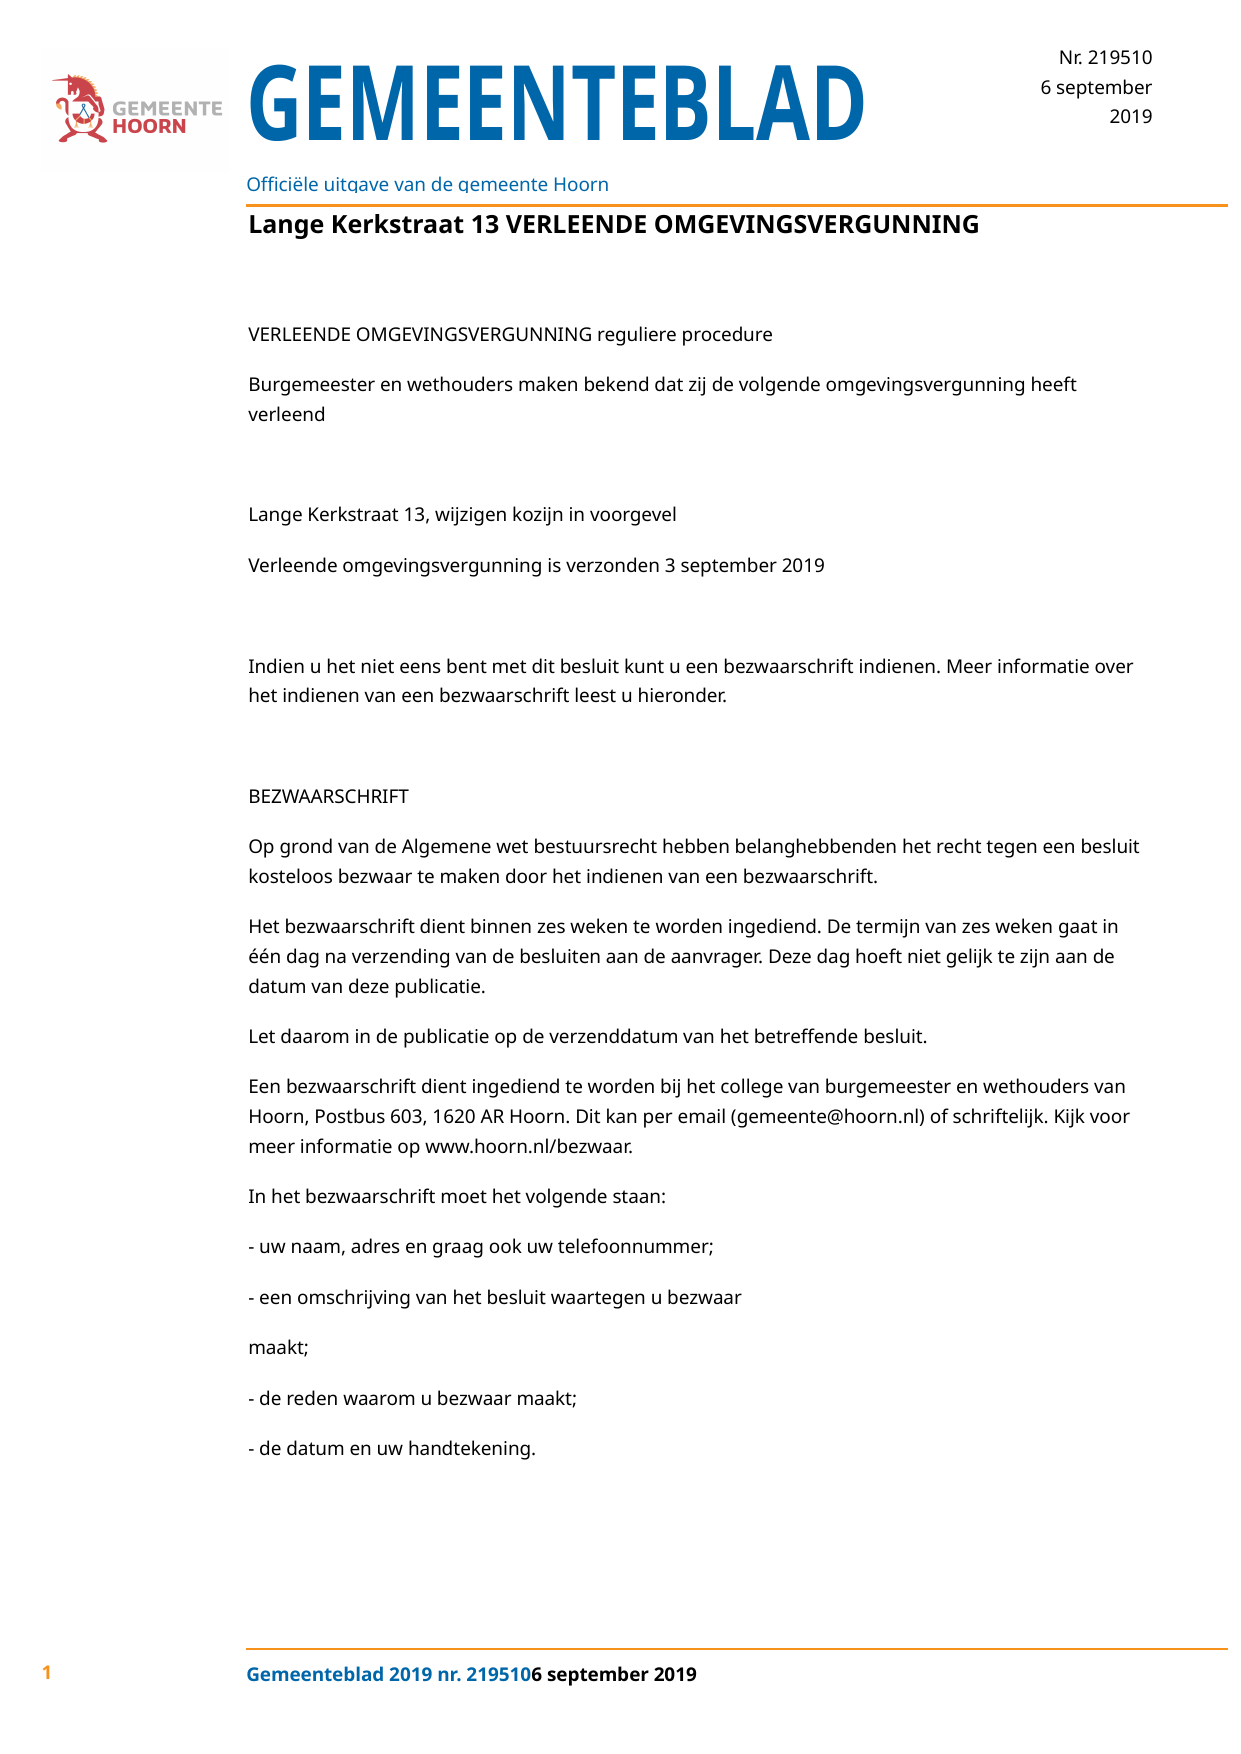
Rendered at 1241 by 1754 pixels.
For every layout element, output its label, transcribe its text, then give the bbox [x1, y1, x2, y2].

text Indien u het niet eens bent met dit besluit kunt u een bezwaarschrift indienen. Meer informatie over het indienen van een bezwaarschrift leest u hieronder. [248, 653, 1152, 708]
text Let daarom in de publicatie op de verzenddatum van het betreffende besluit. [248, 1023, 1152, 1049]
text - de reden waarom u bezwaar maakt; [248, 1385, 1152, 1411]
text Verleende omgevingsvergunning is verzonden 3 september 2019 [248, 552, 1152, 578]
picture [41, 47, 231, 172]
text Burgemeester en wethouders maken bekend dat zij de volgende omgevingsvergunning heeft verleend [248, 371, 1152, 426]
text Lange Kerkstraat 13 VERLEENDE OMGEVINGSVERGUNNING [248, 207, 1152, 241]
text - uw naam, adres en graag ook uw telefoonnummer; [248, 1234, 1152, 1259]
text Een bezwaarschrift dient ingediend te worden bij het college van burgemeester en wethouders van Hoorn, Postbus 603, 1620 AR Hoorn. Dit kan per email (gemeente@hoorn.nl) of schriftelijk. Kijk voor meer informatie op www.hoorn.nl/bezwaar. [248, 1074, 1152, 1158]
text Op grond van de Algemene wet bestuursrecht hebben belanghebbenden het recht tegen een besluit kosteloos bezwaar te maken door het indienen van een bezwaarschrift. [248, 834, 1152, 889]
text maakt; [248, 1334, 1152, 1360]
text Lange Kerkstraat 13, wijzigen kozijn in voorgevel [248, 502, 1152, 527]
text - een omschrijving van het besluit waartegen u bezwaar [248, 1284, 1152, 1310]
text VERLEENDE OMGEVINGSVERGUNNING reguliere procedure [248, 321, 1152, 346]
text Het bezwaarschrift dient binnen zes weken te worden ingediend. De termijn van zes weken gaat in één dag na verzending van de besluiten aan de aanvrager. Deze dag hoeft niet gelijk te zijn aan de datum van deze publicatie. [248, 914, 1152, 998]
text In het bezwaarschrift moet het volgende staan: [248, 1183, 1152, 1209]
text BEZWAARSCHRIFT [248, 783, 1152, 809]
text - de datum en uw handtekening. [248, 1435, 1152, 1461]
